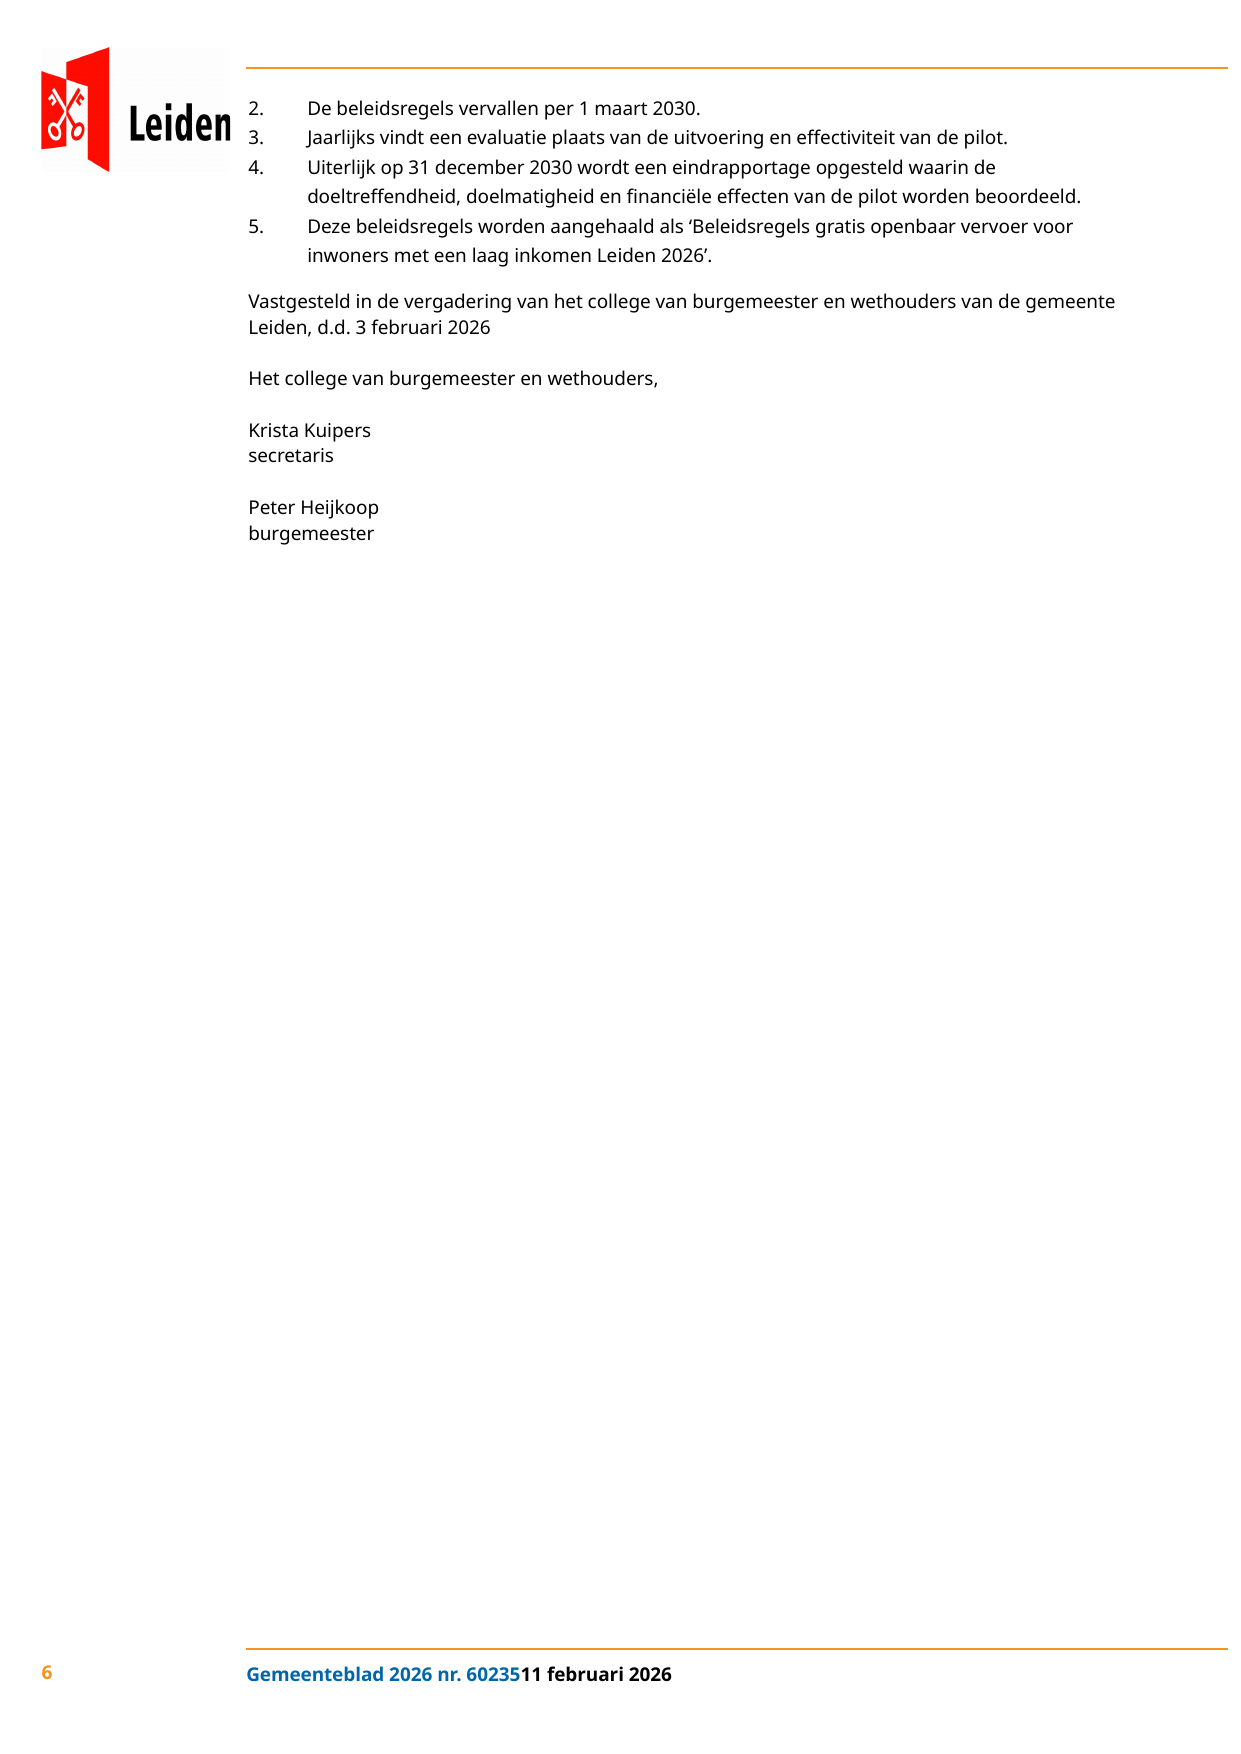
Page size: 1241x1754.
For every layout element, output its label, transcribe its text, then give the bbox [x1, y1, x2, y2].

list De beleidsregels vervallen per 1 maart 2030. [248, 95, 1152, 121]
text Peter Heijkoop [248, 494, 1152, 520]
text Het college van burgemeester en wethouders, [248, 366, 1152, 391]
text burgemeester [248, 520, 1152, 546]
picture [41, 47, 231, 172]
list Jaarlijks vindt een evaluatie plaats van de uitvoering en effectiviteit van de pilot. [248, 124, 1152, 150]
text Krista Kuipers [248, 417, 1152, 443]
list Deze beleidsregels worden aangehaald als ‘Beleidsregels gratis openbaar vervoer voor inwoners met een laag inkomen Leiden 2026’. [248, 213, 1152, 268]
list Uiterlijk op 31 december 2030 wordt een eindrapportage opgesteld waarin de doeltreffendheid, doelmatigheid en financiële effecten van de pilot worden beoordeeld. [248, 154, 1152, 209]
text Vastgesteld in de vergadering van het college van burgemeester en wethouders van de gemeente Leiden, d.d. 3 februari 2026 [248, 288, 1152, 340]
text secretaris [248, 443, 1152, 468]
